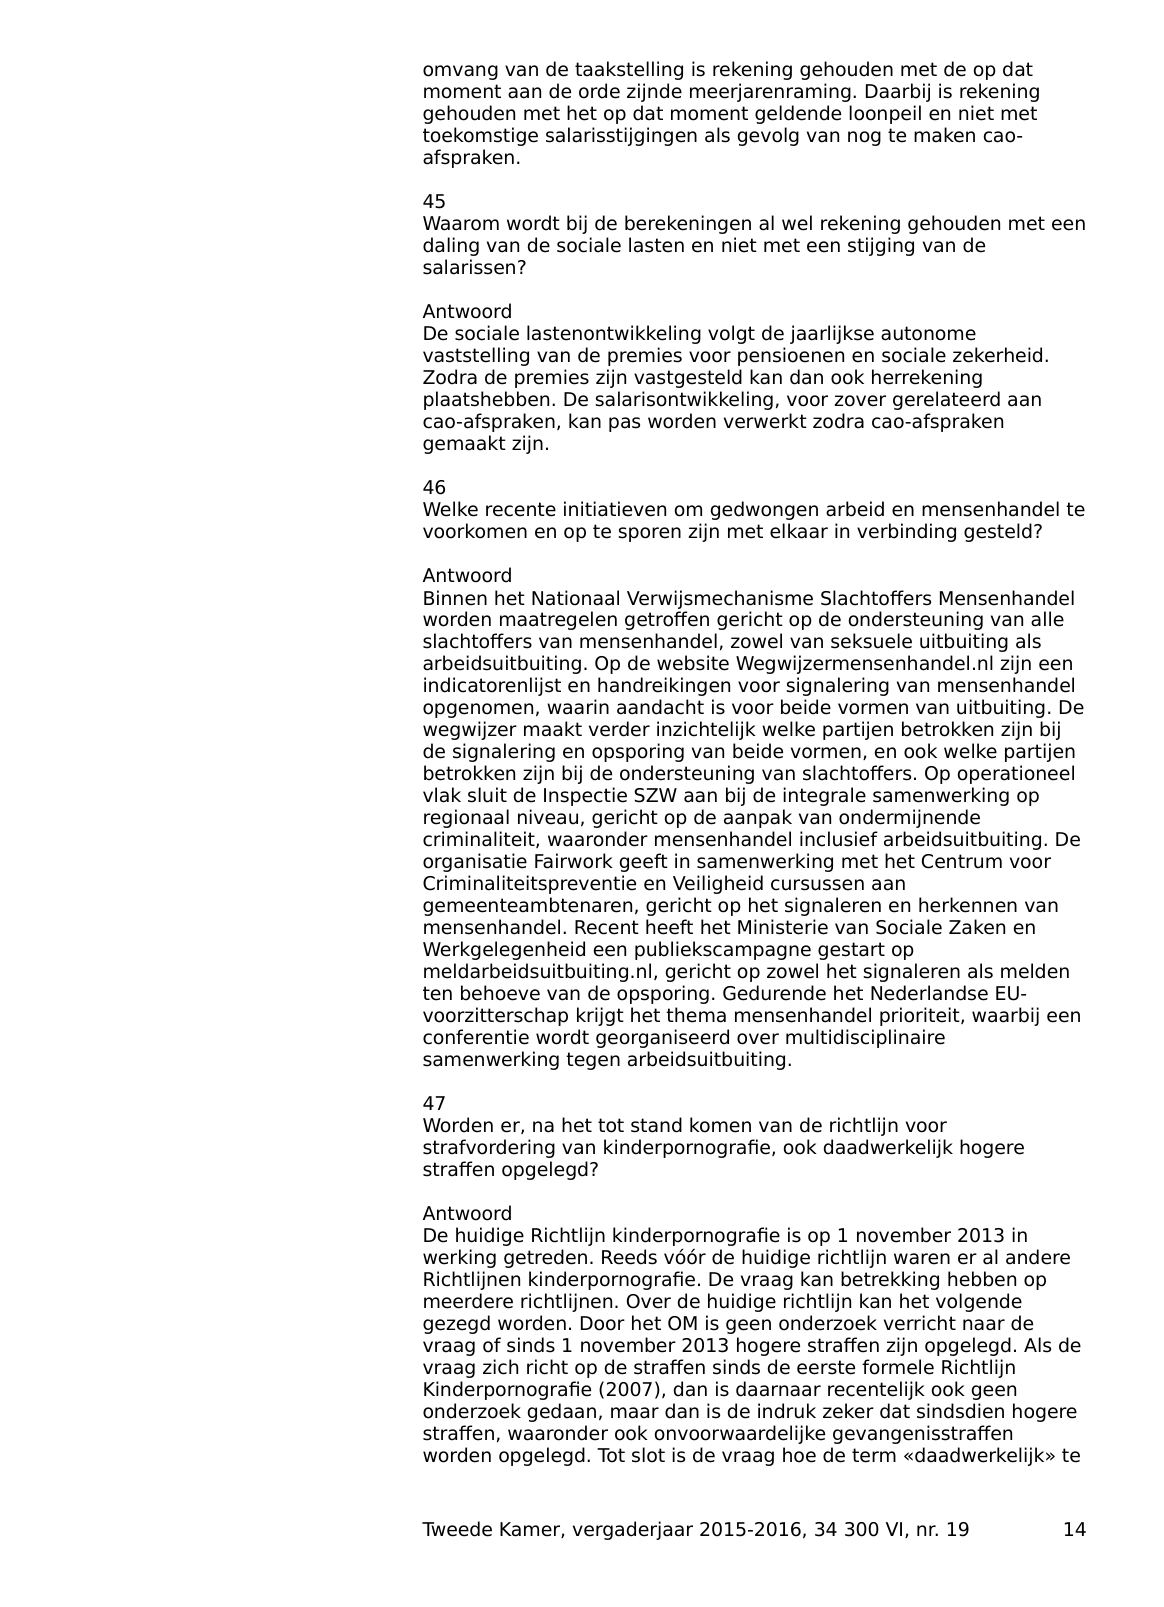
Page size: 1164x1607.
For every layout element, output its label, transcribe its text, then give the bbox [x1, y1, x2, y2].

text Worden er, na het tot stand komen van de richtlijn voor strafvordering van kinderpornografie, ook daadwerkelijk hogere straffen opgelegd? [422, 1115, 1087, 1181]
text De sociale lastenontwikkeling volgt de jaarlijkse autonome vaststelling van de premies voor pensioenen en sociale zekerheid. Zodra de premies zijn vastgesteld kan dan ook herrekening plaatshebben. De salarisontwikkeling, voor zover gerelateerd aan cao-afspraken, kan pas worden verwerkt zodra cao-afspraken gemaakt zijn. [422, 323, 1087, 455]
text Antwoord [422, 1203, 1087, 1225]
text Waarom wordt bij de berekeningen al wel rekening gehouden met een daling van de sociale lasten en niet met een stijging van de salarissen? [422, 213, 1087, 279]
text 47 [422, 1093, 1087, 1115]
text omvang van de taakstelling is rekening gehouden met de op dat moment aan de orde zijnde meerjarenraming. Daarbij is rekening gehouden met het op dat moment geldende loonpeil en niet met toekomstige salarisstijgingen als gevolg van nog te maken cao-afspraken. [422, 59, 1087, 169]
text Antwoord [422, 301, 1087, 323]
text Welke recente initiatieven om gedwongen arbeid en mensenhandel te voorkomen en op te sporen zijn met elkaar in verbinding gesteld? [422, 499, 1087, 543]
text Binnen het Nationaal Verwijsmechanisme Slachtoffers Mensenhandel worden maatregelen getroffen gericht op de ondersteuning van alle slachtoffers van mensenhandel, zowel van seksuele uitbuiting als arbeidsuitbuiting. Op de website Wegwijzermensenhandel.nl zijn een indicatorenlijst en handreikingen voor signalering van mensenhandel opgenomen, waarin aandacht is voor beide vormen van uitbuiting. De wegwijzer maakt verder inzichtelijk welke partijen betrokken zijn bij de signalering en opsporing van beide vormen, en ook welke partijen betrokken zijn bij de ondersteuning van slachtoffers. Op operationeel vlak sluit de Inspectie SZW aan bij de integrale samenwerking op regionaal niveau, gericht op de aanpak van ondermijnende criminaliteit, waaronder mensenhandel inclusief arbeidsuitbuiting. De organisatie Fairwork geeft in samenwerking met het Centrum voor Criminaliteitspreventie en Veiligheid cursussen aan gemeenteambtenaren, gericht op het signaleren en herkennen van mensenhandel. Recent heeft het Ministerie van Sociale Zaken en Werkgelegenheid een publiekscampagne gestart op meldarbeidsuitbuiting.nl, gericht op zowel het signaleren als melden ten behoeve van de opsporing. Gedurende het Nederlandse EU-voorzitterschap krijgt het thema mensenhandel prioriteit, waarbij een conferentie wordt georganiseerd over multidisciplinaire samenwerking tegen arbeidsuitbuiting. [422, 587, 1087, 1071]
text Antwoord [422, 565, 1087, 587]
text 46 [422, 477, 1087, 499]
text 45 [422, 191, 1087, 213]
text De huidige Richtlijn kinderpornografie is op 1 november 2013 in werking getreden. Reeds vóór de huidige richtlijn waren er al andere Richtlijnen kinderpornografie. De vraag kan betrekking hebben op meerdere richtlijnen. Over de huidige richtlijn kan het volgende gezegd worden. Door het OM is geen onderzoek verricht naar de vraag of sinds 1 november 2013 hogere straffen zijn opgelegd. Als de vraag zich richt op de straffen sinds de eerste formele Richtlijn Kinderpornografie (2007), dan is daarnaar recentelijk ook geen onderzoek gedaan, maar dan is de indruk zeker dat sindsdien hogere straffen, waaronder ook onvoorwaardelijke gevangenisstraffen worden opgelegd. Tot slot is de vraag hoe de term «daadwerkelijk» te [422, 1225, 1087, 1467]
